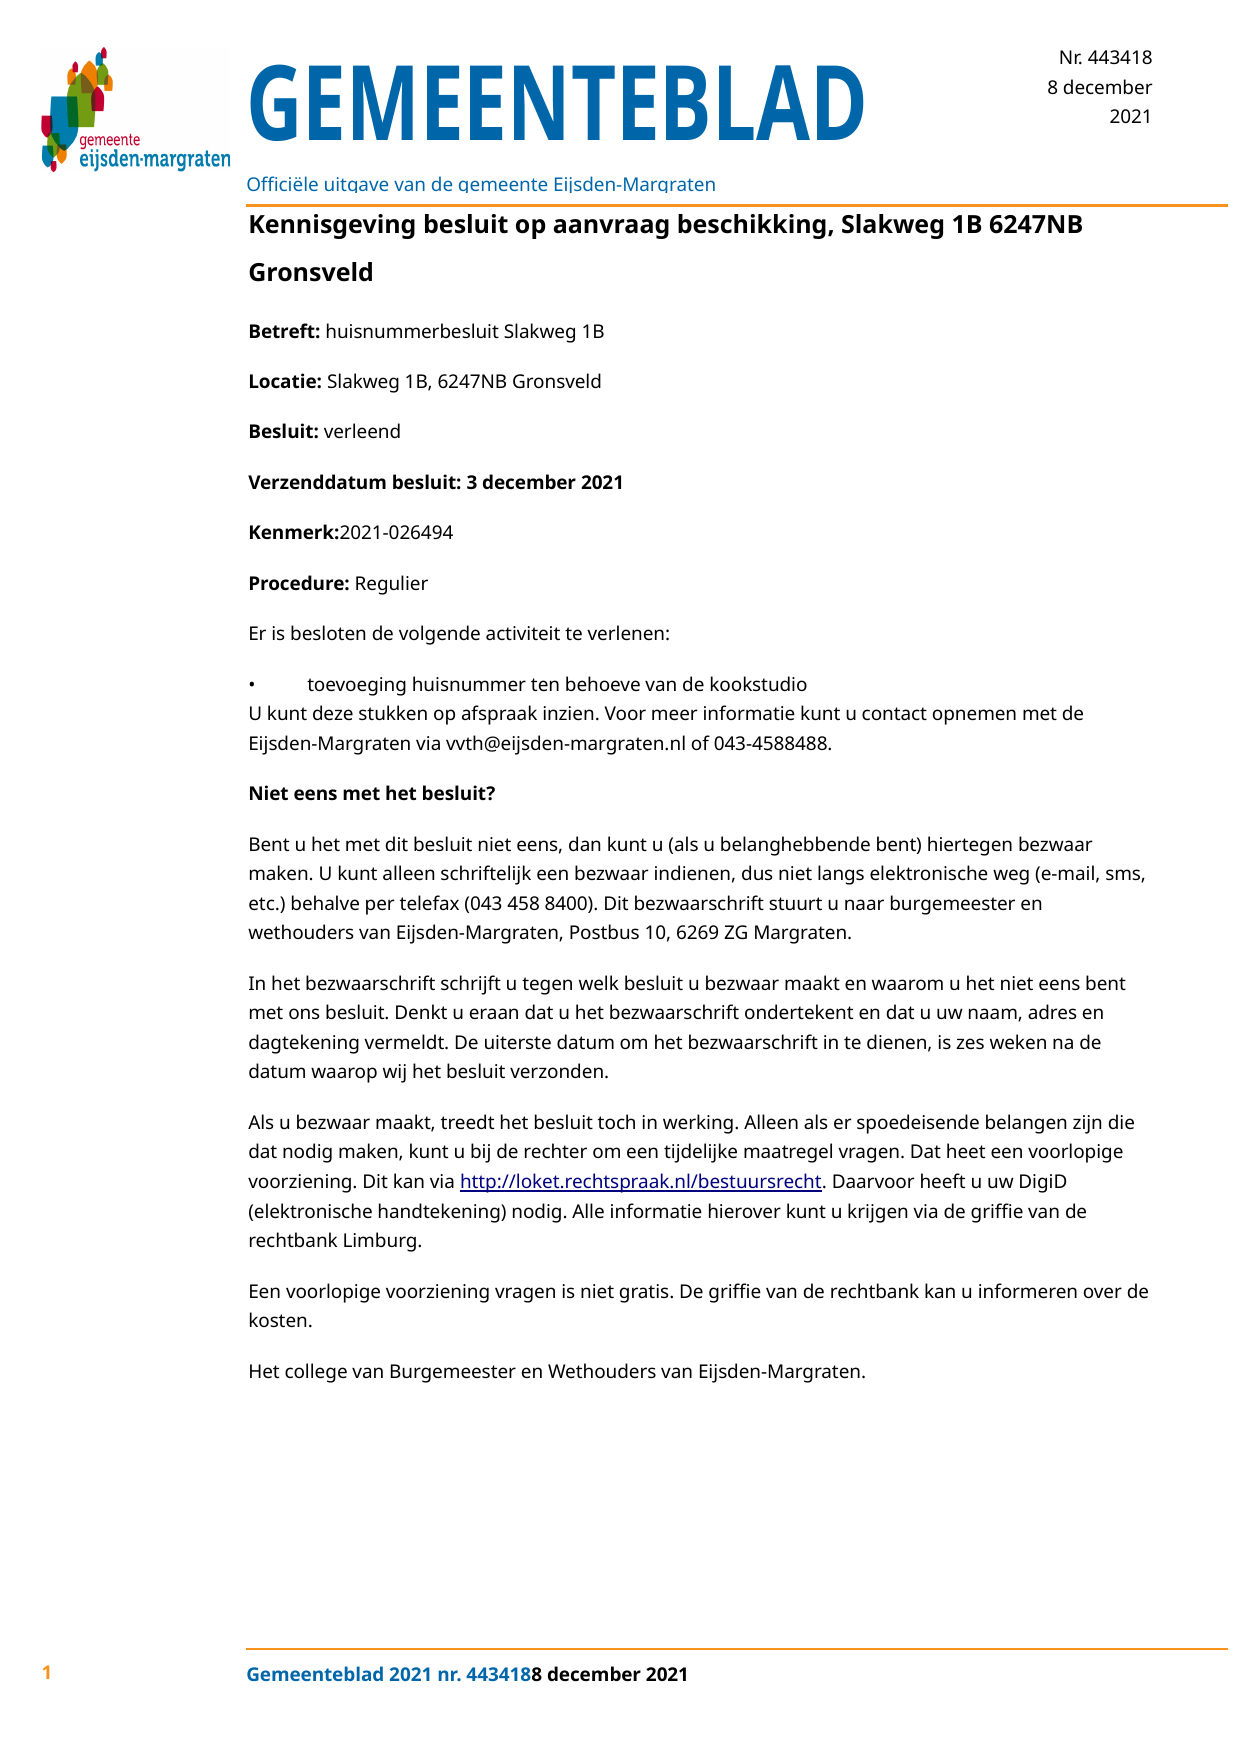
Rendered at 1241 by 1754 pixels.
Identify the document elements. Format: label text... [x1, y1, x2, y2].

text Verzenddatum besluit: 3 december 2021 [248, 469, 1152, 495]
text Procedure: Regulier [248, 570, 1152, 596]
text Kennisgeving besluit op aanvraag beschikking, Slakweg 1B 6247NB Gronsveld [248, 207, 1152, 288]
text Kenmerk:2021-026494 [248, 519, 1152, 545]
text Er is besloten de volgende activiteit te verlenen: [248, 620, 1152, 646]
text Bent u het met dit besluit niet eens, dan kunt u (als u belanghebbende bent) hiertegen bezwaar maken. U kunt alleen schriftelijk een bezwaar indienen, dus niet langs elektronische weg (e-mail, sms, etc.) behalve per telefax (043 458 8400). Dit bezwaarschrift stuurt u naar burgemeester en wethouders van Eijsden-Margraten, Postbus 10, 6269 ZG Margraten. [248, 831, 1152, 945]
text In het bezwaarschrift schrijft u tegen welk besluit u bezwaar maakt en waarom u het niet eens bent met ons besluit. Denkt u eraan dat u het bezwaarschrift ondertekent en dat u uw naam, adres en dagtekening vermeldt. De uiterste datum om het bezwaarschrift in te dienen, is zes weken na de datum waarop wij het besluit verzonden. [248, 970, 1152, 1084]
text U kunt deze stukken op afspraak inzien. Voor meer informatie kunt u contact opnemen met de Eijsden-Margraten via vvth@eijsden-margraten.nl of 043-4588488. [248, 700, 1152, 756]
text Een voorlopige voorziening vragen is niet gratis. De griffie van de rechtbank kan u informeren over de kosten. [248, 1278, 1152, 1333]
text Niet eens met het besluit? [248, 780, 1152, 806]
text Het college van Burgemeester en Wethouders van Eijsden-Margraten. [248, 1358, 1152, 1384]
picture [41, 47, 231, 172]
text Als u bezwaar maakt, treedt het besluit toch in werking. Alleen als er spoedeisende belangen zijn die dat nodig maken, kunt u bij de rechter om een tijdelijke maatregel vragen. Dat heet een voorlopige voorziening. Dit kan via http://loket.rechtspraak.nl/bestuursrecht. Daarvoor heeft u uw DigiD (elektronische handtekening) nodig. Alle informatie hierover kunt u krijgen via de griffie van de rechtbank Limburg. [248, 1109, 1152, 1253]
list toevoeging huisnummer ten behoeve van de kookstudio [248, 671, 1152, 697]
text Betreft: huisnummerbesluit Slakweg 1B [248, 318, 1152, 344]
text Besluit: verleend [248, 419, 1152, 444]
text Locatie: Slakweg 1B, 6247NB Gronsveld [248, 368, 1152, 394]
